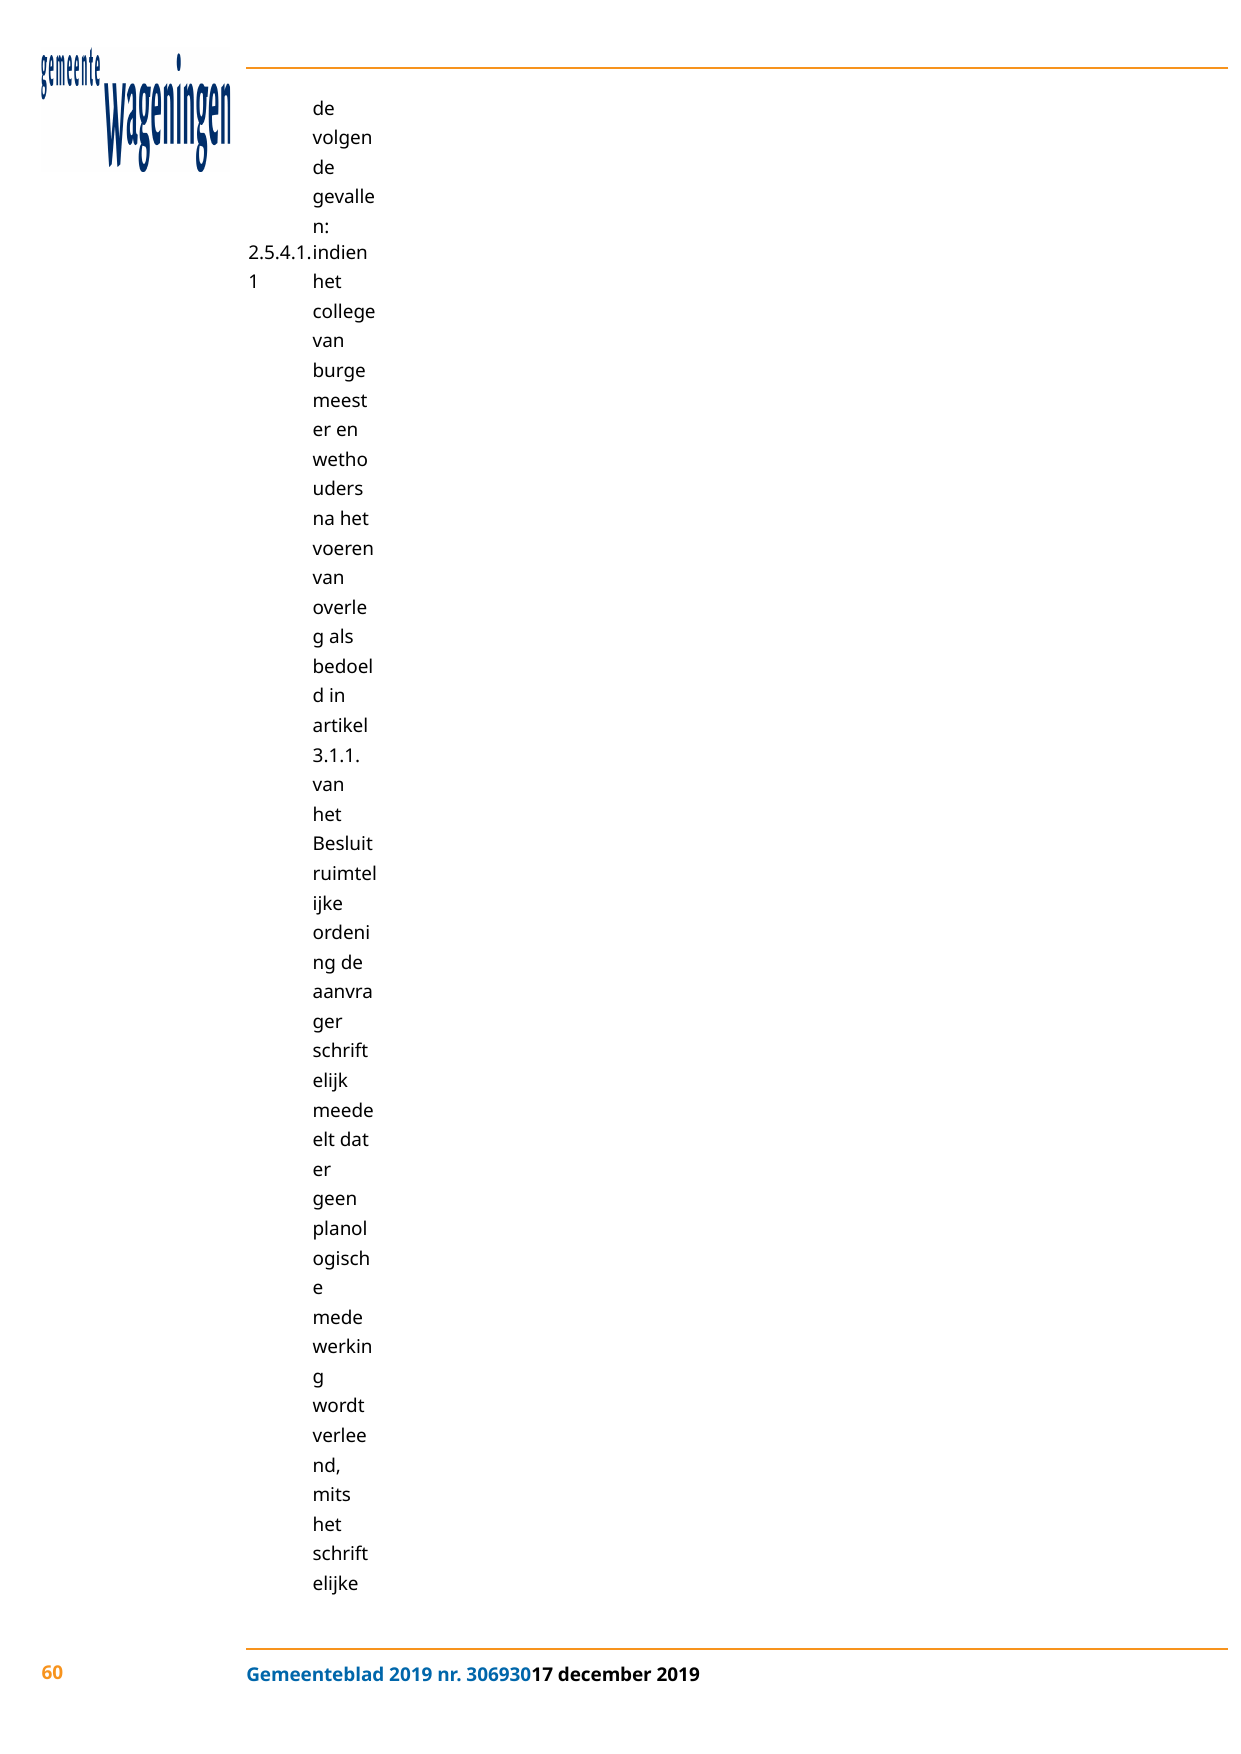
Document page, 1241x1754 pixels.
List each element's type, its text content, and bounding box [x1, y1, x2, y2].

table_cell [377, 95, 442, 239]
table_cell indien het college van burgemeester en wethouders na het voeren van overleg als bedoeld in artikel 3.1.1. van het Besluit ruimtelijke ordening de aanvrager schriftelijk meedeelt dat er geen planologische medewerking wordt verleend, mits het schriftelijke [313, 239, 377, 1596]
table_cell [377, 239, 442, 1596]
picture [41, 47, 231, 172]
table_cell [248, 95, 312, 239]
table_cell de volgende gevallen: [313, 95, 377, 239]
table_cell 2.5.4.1.1 [248, 239, 312, 1596]
